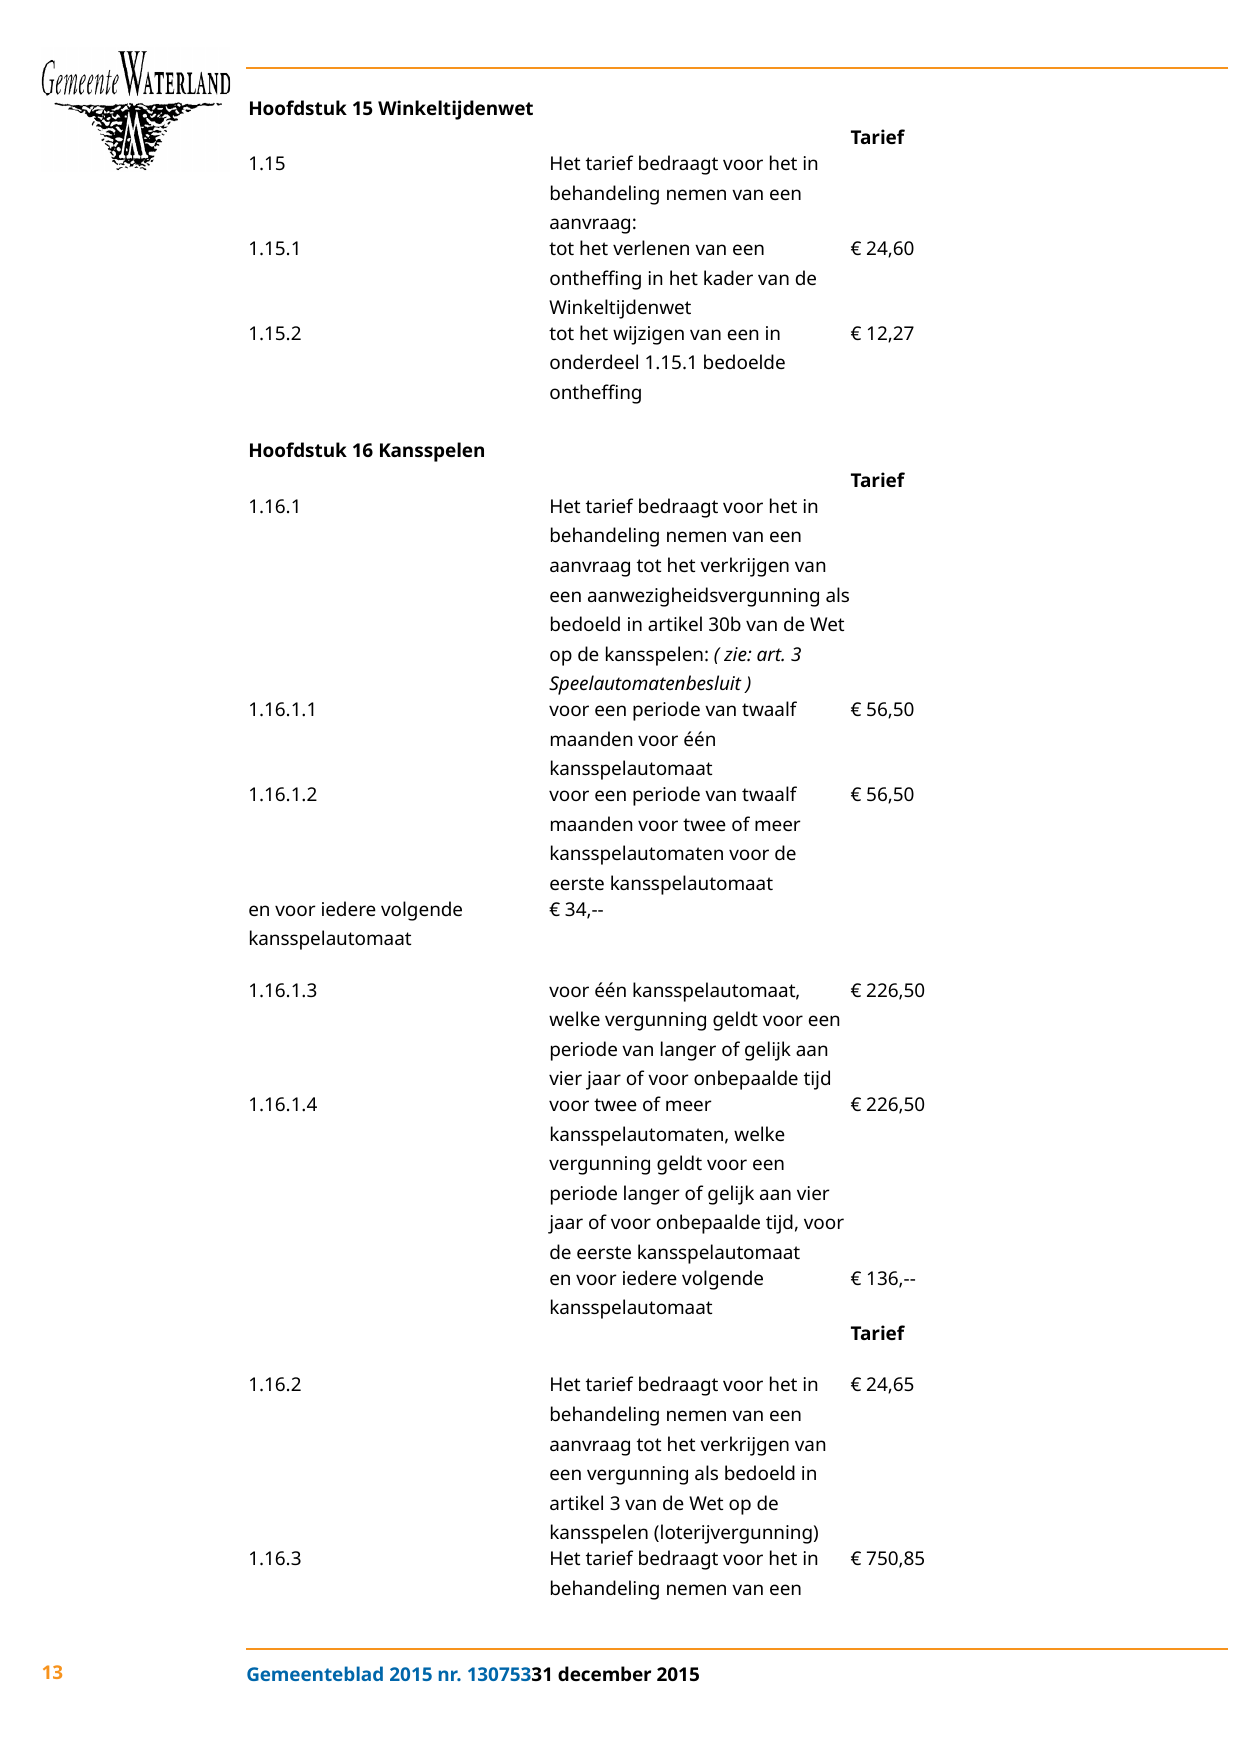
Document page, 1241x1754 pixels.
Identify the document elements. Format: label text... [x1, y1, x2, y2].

table_cell 1.16.1.3 [248, 977, 549, 1091]
table_cell voor één kansspelautomaat, welke vergunning geldt voor een periode van langer of gelijk aan vier jaar of voor onbepaalde tijd [549, 977, 850, 1091]
table_cell [248, 1320, 549, 1346]
table_cell 1.16.1.2 [248, 781, 549, 896]
picture [41, 47, 231, 172]
table_cell Het tarief bedraagt voor het in behandeling nemen van een aanvraag tot het verkrijgen van een aanwezigheidsvergunning als bedoeld in artikel 30b van de Wet op de kansspelen: ( zie: art. 3 Speelautomatenbesluit ) [549, 493, 850, 696]
table_cell 1.15.2 [248, 320, 549, 405]
text Hoofdstuk 16 Kansspelen [248, 438, 1152, 463]
table_cell [850, 493, 1152, 696]
table_header [549, 468, 850, 493]
table_cell € 12,27 [850, 320, 1152, 405]
table_cell [248, 1346, 549, 1372]
table_cell € 56,50 [850, 781, 1152, 896]
table_cell € 226,50 [850, 1091, 1152, 1265]
table_cell voor twee of meer kansspelautomaten, welke vergunning geldt voor een periode langer of gelijk aan vier jaar of voor onbepaalde tijd, voor de eerste kansspelautomaat [549, 1091, 850, 1265]
table_cell Tarief [850, 1320, 1152, 1346]
table_cell voor een periode van twaalf maanden voor twee of meer kansspelautomaten voor de eerste kansspelautomaat [549, 781, 850, 896]
table_cell 1.15.1 [248, 235, 549, 320]
table_cell Het tarief bedraagt voor het in behandeling nemen van een aanvraag: [549, 150, 850, 235]
table_cell Het tarief bedraagt voor het in behandeling nemen van een [549, 1545, 850, 1601]
table_header [248, 468, 549, 493]
table_cell 1.16.1 [248, 493, 549, 696]
table_header Tarief [850, 125, 1152, 150]
table_cell € 24,60 [850, 235, 1152, 320]
table_cell en voor iedere volgende kansspelautomaat [549, 1265, 850, 1320]
table_cell € 56,50 [850, 696, 1152, 781]
table_cell 1.15 [248, 150, 549, 235]
table_header [248, 125, 549, 150]
table_cell 1.16.2 [248, 1372, 549, 1545]
table_cell tot het wijzigen van een in onderdeel 1.15.1 bedoelde ontheffing [549, 320, 850, 405]
table_cell € 226,50 [850, 977, 1152, 1091]
table_header Tarief [850, 468, 1152, 493]
table_cell tot het verlenen van een ontheffing in het kader van de Winkeltijdenwet [549, 235, 850, 320]
text Hoofdstuk 15 Winkeltijdenwet [248, 95, 1152, 121]
table_cell € 34,-- [549, 896, 850, 951]
table_cell 1.16.3 [248, 1545, 549, 1601]
table_header [549, 125, 850, 150]
table_cell € 136,-- [850, 1265, 1152, 1320]
table_cell [850, 951, 1152, 977]
table_cell voor een periode van twaalf maanden voor één kansspelautomaat [549, 696, 850, 781]
table_cell Het tarief bedraagt voor het in behandeling nemen van een aanvraag tot het verkrijgen van een vergunning als bedoeld in artikel 3 van de Wet op de kansspelen (loterijvergunning) [549, 1372, 850, 1545]
table_cell en voor iedere volgende kansspelautomaat [248, 896, 549, 951]
table_cell [549, 1320, 850, 1346]
table_cell € 750,85 [850, 1545, 1152, 1601]
table_cell [549, 1346, 850, 1372]
table_cell [850, 150, 1152, 235]
table_cell [248, 1265, 549, 1320]
table_cell € 24,65 [850, 1372, 1152, 1545]
table_cell [549, 951, 850, 977]
table_cell 1.16.1.4 [248, 1091, 549, 1265]
table_cell 1.16.1.1 [248, 696, 549, 781]
table_cell [248, 951, 549, 977]
